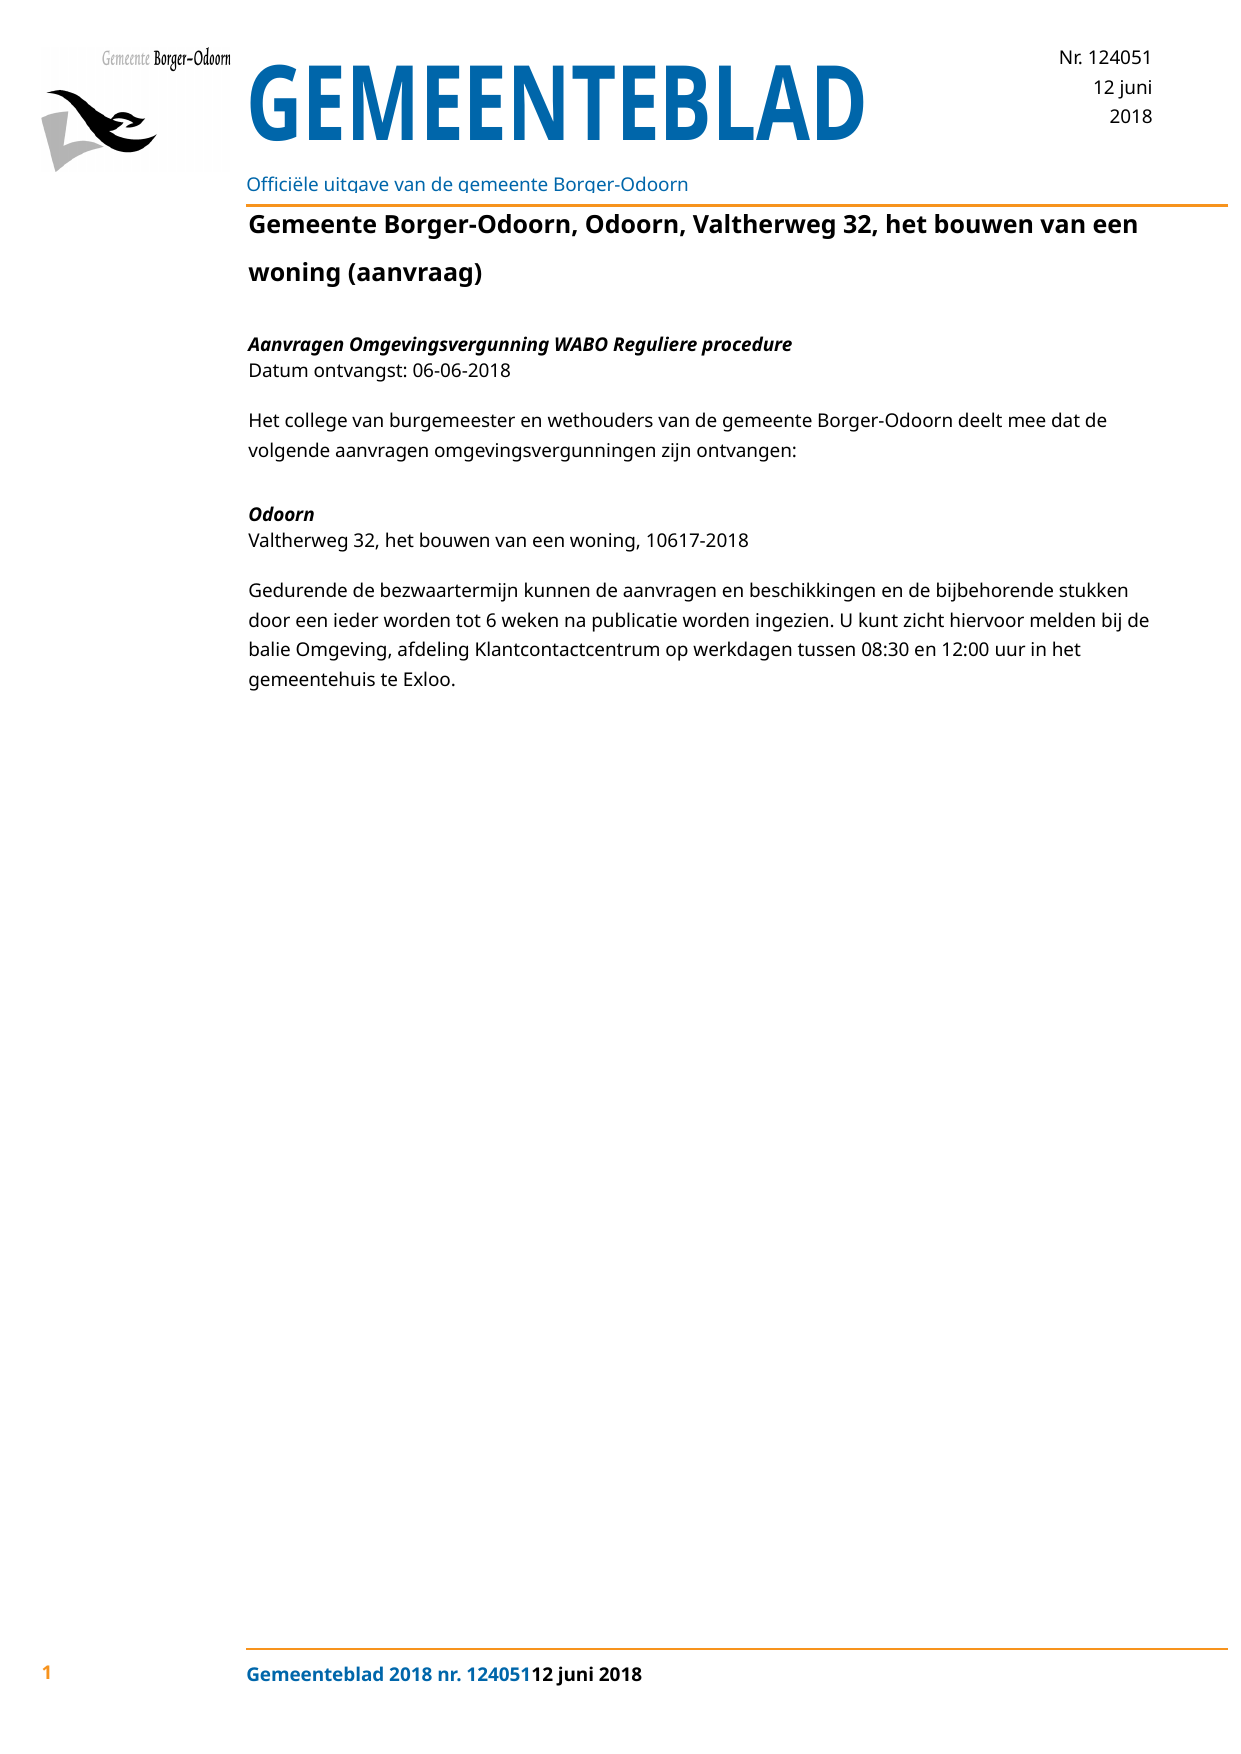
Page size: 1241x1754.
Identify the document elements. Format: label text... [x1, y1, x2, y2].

text Odoorn [248, 501, 1152, 527]
text Datum ontvangst: 06-06-2018 [248, 357, 1152, 383]
picture [41, 47, 231, 172]
text Valtherweg 32, het bouwen van een woning, 10617-2018 [248, 527, 1152, 553]
text Gemeente Borger-Odoorn, Odoorn, Valtherweg 32, het bouwen van een woning (aanvraag) [248, 207, 1152, 288]
text Gedurende de bezwaartermijn kunnen de aanvragen en beschikkingen en de bijbehorende stukken door een ieder worden tot 6 weken na publicatie worden ingezien. U kunt zicht hiervoor melden bij de balie Omgeving, afdeling Klantcontactcentrum op werkdagen tussen 08:30 en 12:00 uur in het gemeentehuis te Exloo. [248, 577, 1152, 692]
text Aanvragen Omgevingsvergunning WABO Reguliere procedure [248, 331, 1152, 357]
text Het college van burgemeester en wethouders van de gemeente Borger-Odoorn deelt mee dat de volgende aanvragen omgevingsvergunningen zijn ontvangen: [248, 408, 1152, 463]
